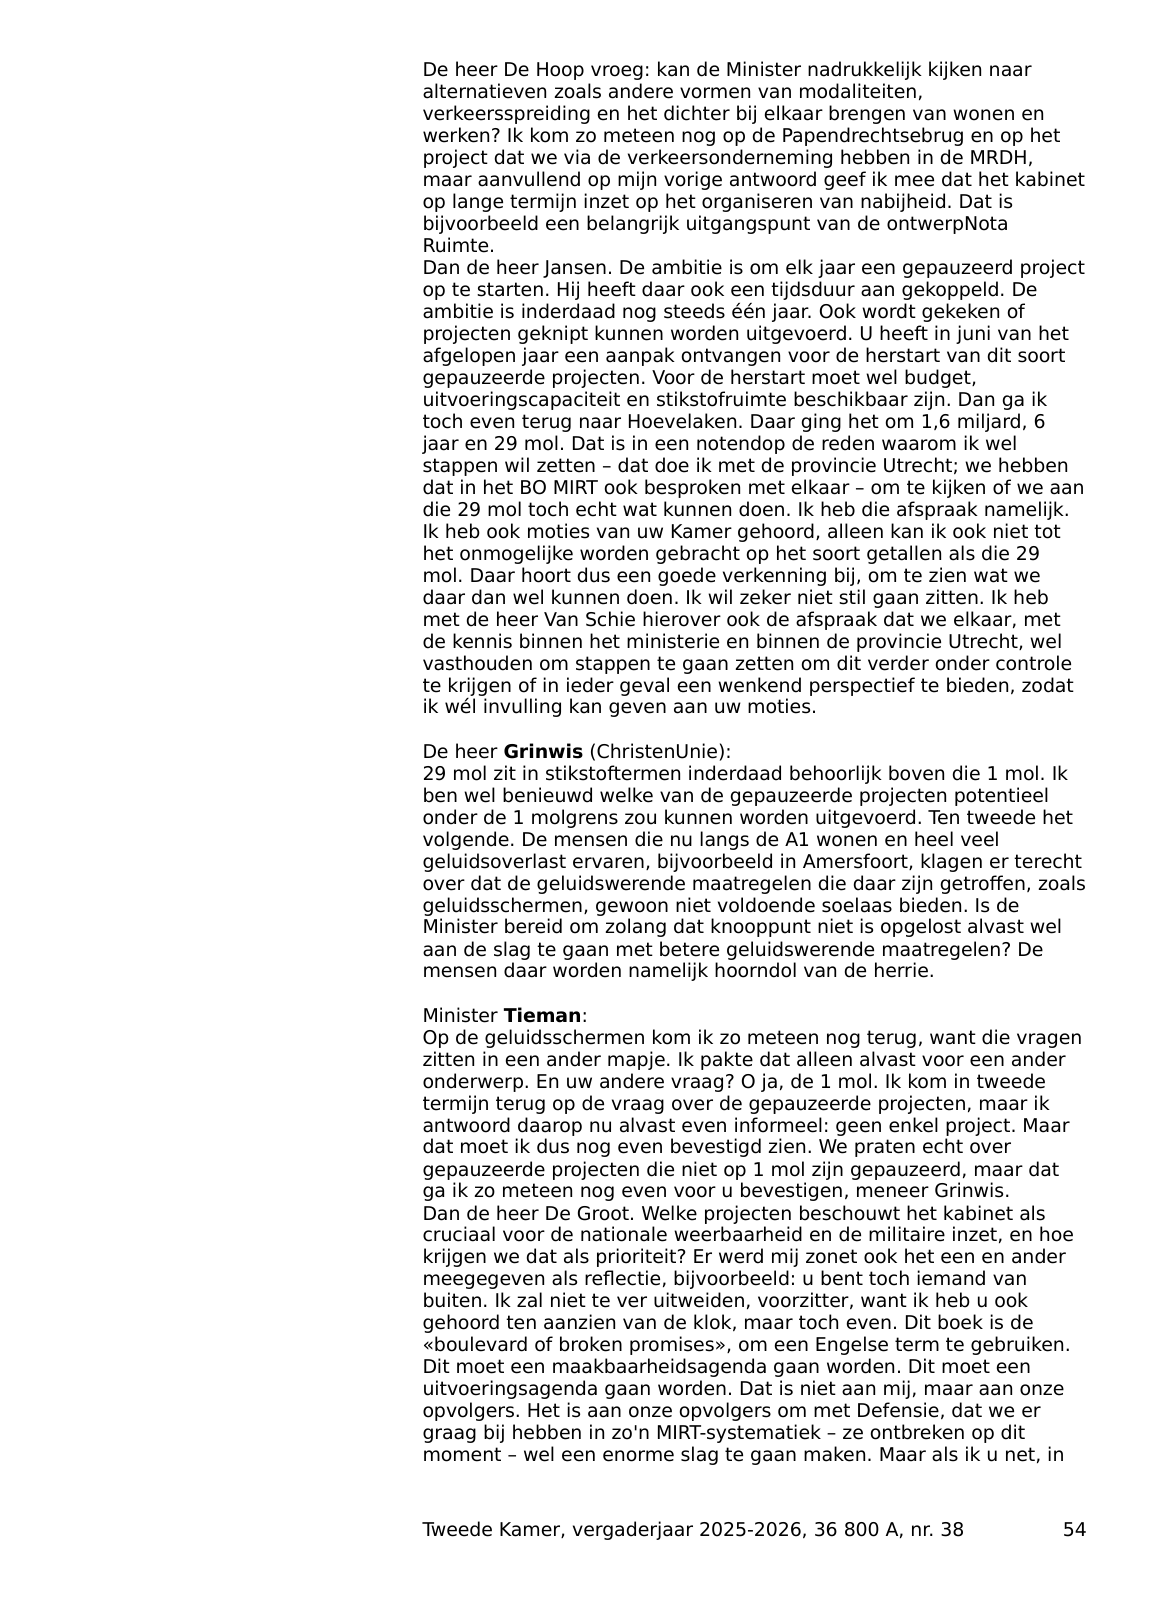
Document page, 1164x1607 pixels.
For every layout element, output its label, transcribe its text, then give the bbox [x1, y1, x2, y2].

text Minister Tieman: [422, 1004, 1087, 1027]
text Dan de heer De Groot. Welke projecten beschouwt het kabinet als cruciaal voor de nationale weerbaarheid en de militaire inzet, en hoe krijgen we dat als prioriteit? Er werd mij zonet ook het een en ander meegegeven als reflectie, bijvoorbeeld: u bent toch iemand van buiten. Ik zal niet te ver uitweiden, voorzitter, want ik heb u ook gehoord ten aanzien van de klok, maar toch even. Dit boek is de «boulevard of broken promises», om een Engelse term te gebruiken. Dit moet een maakbaarheidsagenda gaan worden. Dit moet een uitvoeringsagenda gaan worden. Dat is niet aan mij, maar aan onze opvolgers. Het is aan onze opvolgers om met Defensie, dat we er graag bij hebben in zo'n MIRT-systematiek – ze ontbreken op dit moment – wel een enorme slag te gaan maken. Maar als ik u net, in [422, 1202, 1087, 1466]
text De heer Grinwis (ChristenUnie): [422, 741, 1087, 763]
text De heer De Hoop vroeg: kan de Minister nadrukkelijk kijken naar alternatieven zoals andere vormen van modaliteiten, verkeersspreiding en het dichter bij elkaar brengen van wonen en werken? Ik kom zo meteen nog op de Papendrechtsebrug en op het project dat we via de verkeersonderneming hebben in de MRDH, maar aanvullend op mijn vorige antwoord geef ik mee dat het kabinet op lange termijn inzet op het organiseren van nabijheid. Dat is bijvoorbeeld een belangrijk uitgangspunt van de ontwerpNota Ruimte. [422, 59, 1087, 257]
text Op de geluidsschermen kom ik zo meteen nog terug, want die vragen zitten in een ander mapje. Ik pakte dat alleen alvast voor een ander onderwerp. En uw andere vraag? O ja, de 1 mol. Ik kom in tweede termijn terug op de vraag over de gepauzeerde projecten, maar ik antwoord daarop nu alvast even informeel: geen enkel project. Maar dat moet ik dus nog even bevestigd zien. We praten echt over gepauzeerde projecten die niet op 1 mol zijn gepauzeerd, maar dat ga ik zo meteen nog even voor u bevestigen, meneer Grinwis. [422, 1027, 1087, 1202]
text Dan de heer Jansen. De ambitie is om elk jaar een gepauzeerd project op te starten. Hij heeft daar ook een tijdsduur aan gekoppeld. De ambitie is inderdaad nog steeds één jaar. Ook wordt gekeken of projecten geknipt kunnen worden uitgevoerd. U heeft in juni van het afgelopen jaar een aanpak ontvangen voor de herstart van dit soort gepauzeerde projecten. Voor de herstart moet wel budget, uitvoeringscapaciteit en stikstofruimte beschikbaar zijn. Dan ga ik toch even terug naar Hoevelaken. Daar ging het om 1,6 miljard, 6 jaar en 29 mol. Dat is in een notendop de reden waarom ik wel stappen wil zetten – dat doe ik met de provincie Utrecht; we hebben dat in het BO MIRT ook besproken met elkaar – om te kijken of we aan die 29 mol toch echt wat kunnen doen. Ik heb die afspraak namelijk. Ik heb ook moties van uw Kamer gehoord, alleen kan ik ook niet tot het onmogelijke worden gebracht op het soort getallen als die 29 mol. Daar hoort dus een goede verkenning bij, om te zien wat we daar dan wel kunnen doen. Ik wil zeker niet stil gaan zitten. Ik heb met de heer Van Schie hierover ook de afspraak dat we elkaar, met de kennis binnen het ministerie en binnen de provincie Utrecht, wel vasthouden om stappen te gaan zetten om dit verder onder controle te krijgen of in ieder geval een wenkend perspectief te bieden, zodat ik wél invulling kan geven aan uw moties. [422, 257, 1087, 718]
text 29 mol zit in stikstoftermen inderdaad behoorlijk boven die 1 mol. Ik ben wel benieuwd welke van de gepauzeerde projecten potentieel onder de 1 molgrens zou kunnen worden uitgevoerd. Ten tweede het volgende. De mensen die nu langs de A1 wonen en heel veel geluidsoverlast ervaren, bijvoorbeeld in Amersfoort, klagen er terecht over dat de geluidswerende maatregelen die daar zijn getroffen, zoals geluidsschermen, gewoon niet voldoende soelaas bieden. Is de Minister bereid om zolang dat knooppunt niet is opgelost alvast wel aan de slag te gaan met betere geluidswerende maatregelen? De mensen daar worden namelijk hoorndol van de herrie. [422, 763, 1087, 982]
